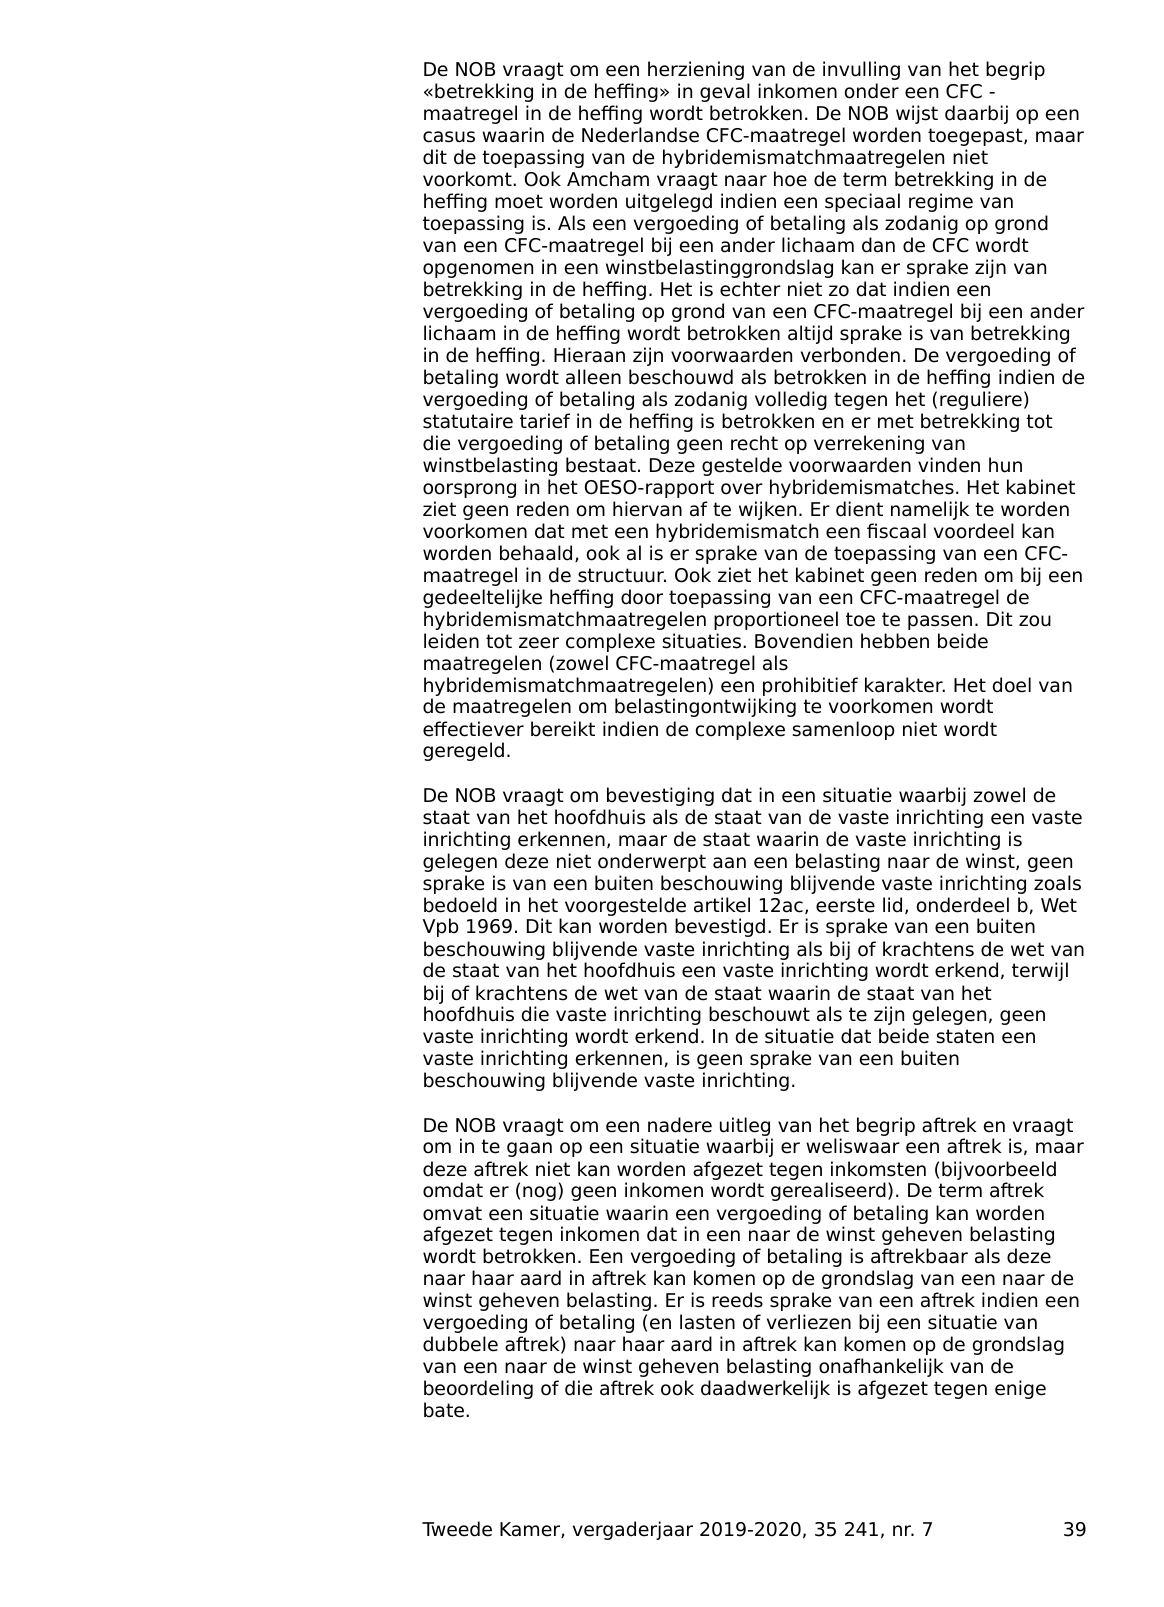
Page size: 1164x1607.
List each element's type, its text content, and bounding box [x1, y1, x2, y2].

text De NOB vraagt om bevestiging dat in een situatie waarbij zowel de staat van het hoofdhuis als de staat van de vaste inrichting een vaste inrichting erkennen, maar de staat waarin de vaste inrichting is gelegen deze niet onderwerpt aan een belasting naar de winst, geen sprake is van een buiten beschouwing blijvende vaste inrichting zoals bedoeld in het voorgestelde artikel 12ac, eerste lid, onderdeel b, Wet Vpb 1969. Dit kan worden bevestigd. Er is sprake van een buiten beschouwing blijvende vaste inrichting als bij of krachtens de wet van de staat van het hoofdhuis een vaste inrichting wordt erkend, terwijl bij of krachtens de wet van de staat waarin de staat van het hoofdhuis die vaste inrichting beschouwt als te zijn gelegen, geen vaste inrichting wordt erkend. In de situatie dat beide staten een vaste inrichting erkennen, is geen sprake van een buiten beschouwing blijvende vaste inrichting. [422, 784, 1087, 1092]
text De NOB vraagt om een nadere uitleg van het begrip aftrek en vraagt om in te gaan op een situatie waarbij er weliswaar een aftrek is, maar deze aftrek niet kan worden afgezet tegen inkomsten (bijvoorbeeld omdat er (nog) geen inkomen wordt gerealiseerd). De term aftrek omvat een situatie waarin een vergoeding of betaling kan worden afgezet tegen inkomen dat in een naar de winst geheven belasting wordt betrokken. Een vergoeding of betaling is aftrekbaar als deze naar haar aard in aftrek kan komen op de grondslag van een naar de winst geheven belasting. Er is reeds sprake van een aftrek indien een vergoeding of betaling (en lasten of verliezen bij een situatie van dubbele aftrek) naar haar aard in aftrek kan komen op de grondslag van een naar de winst geheven belasting onafhankelijk van de beoordeling of die aftrek ook daadwerkelijk is afgezet tegen enige bate. [422, 1114, 1087, 1422]
text De NOB vraagt om een herziening van de invulling van het begrip «betrekking in de heffing» in geval inkomen onder een CFC -maatregel in de heffing wordt betrokken. De NOB wijst daarbij op een casus waarin de Nederlandse CFC-maatregel worden toegepast, maar dit de toepassing van de hybridemismatchmaatregelen niet voorkomt. Ook Amcham vraagt naar hoe de term betrekking in de heffing moet worden uitgelegd indien een speciaal regime van toepassing is. Als een vergoeding of betaling als zodanig op grond van een CFC-maatregel bij een ander lichaam dan de CFC wordt opgenomen in een winstbelastinggrondslag kan er sprake zijn van betrekking in de heffing. Het is echter niet zo dat indien een vergoeding of betaling op grond van een CFC-maatregel bij een ander lichaam in de heffing wordt betrokken altijd sprake is van betrekking in de heffing. Hieraan zijn voorwaarden verbonden. De vergoeding of betaling wordt alleen beschouwd als betrokken in de heffing indien de vergoeding of betaling als zodanig volledig tegen het (reguliere) statutaire tarief in de heffing is betrokken en er met betrekking tot die vergoeding of betaling geen recht op verrekening van winstbelasting bestaat. Deze gestelde voorwaarden vinden hun oorsprong in het OESO-rapport over hybridemismatches. Het kabinet ziet geen reden om hiervan af te wijken. Er dient namelijk te worden voorkomen dat met een hybridemismatch een fiscaal voordeel kan worden behaald, ook al is er sprake van de toepassing van een CFC-maatregel in de structuur. Ook ziet het kabinet geen reden om bij een gedeeltelijke heffing door toepassing van een CFC-maatregel de hybridemismatchmaatregelen proportioneel toe te passen. Dit zou leiden tot zeer complexe situaties. Bovendien hebben beide maatregelen (zowel CFC-maatregel als hybridemismatchmaatregelen) een prohibitief karakter. Het doel van de maatregelen om belastingontwijking te voorkomen wordt effectiever bereikt indien de complexe samenloop niet wordt geregeld. [422, 59, 1087, 762]
